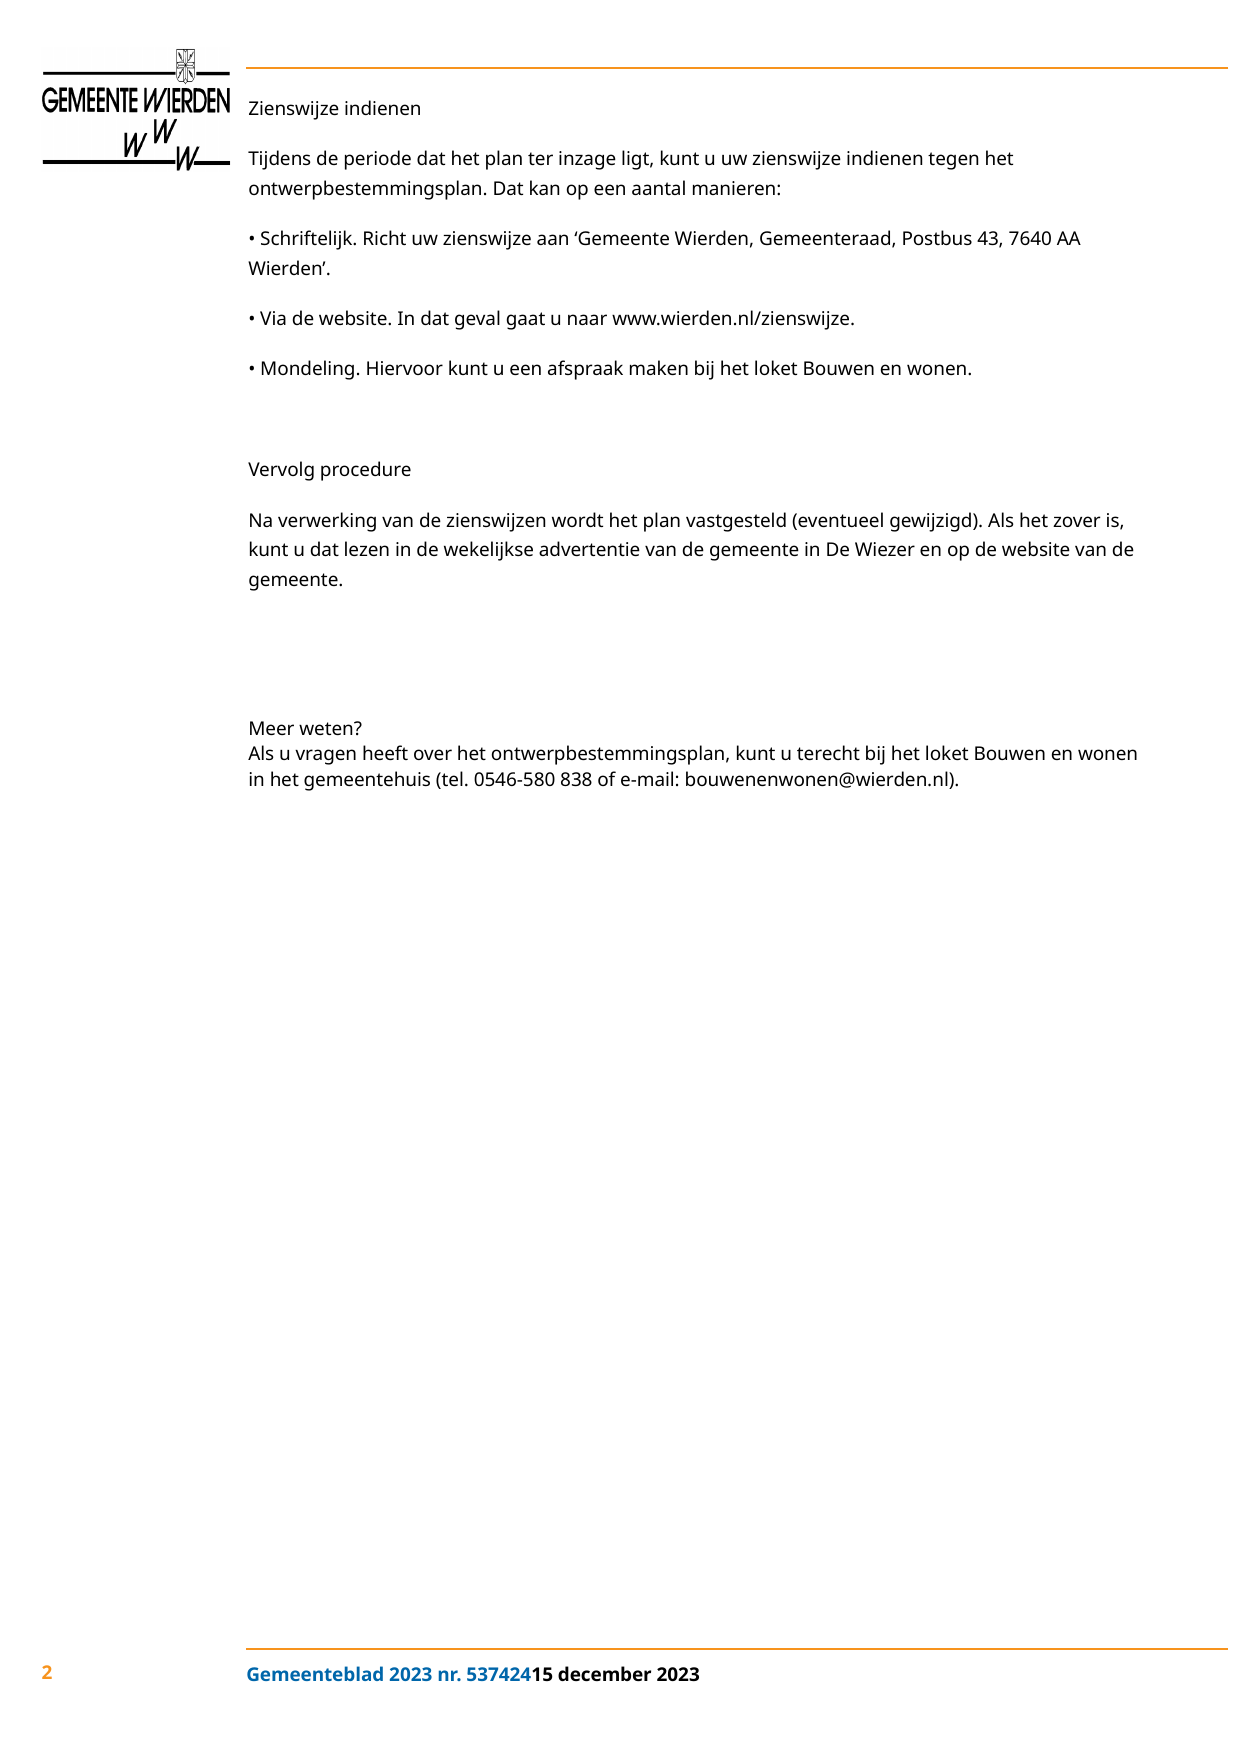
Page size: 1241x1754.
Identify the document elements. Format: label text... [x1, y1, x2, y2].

text Na verwerking van de zienswijzen wordt het plan vastgesteld (eventueel gewijzigd). Als het zover is, kunt u dat lezen in de wekelijkse advertentie van de gemeente in De Wiezer en op de website van de gemeente. [248, 507, 1152, 592]
text Vervolg procedure [248, 456, 1152, 482]
text Zienswijze indienen [248, 95, 1152, 121]
picture [41, 47, 231, 172]
text • Mondeling. Hiervoor kunt u een afspraak maken bij het loket Bouwen en wonen. [248, 356, 1152, 381]
text Als u vragen heeft over het ontwerpbestemmingsplan, kunt u terecht bij het loket Bouwen en wonen in het gemeentehuis (tel. 0546-580 838 of e-mail: bouwenenwonen@wierden.nl). [248, 740, 1152, 792]
text • Via de website. In dat geval gaat u naar www.wierden.nl/zienswijze. [248, 305, 1152, 331]
text Tijdens de periode dat het plan ter inzage ligt, kunt u uw zienswijze indienen tegen het ontwerpbestemmingsplan. Dat kan op een aantal manieren: [248, 145, 1152, 201]
text • Schriftelijk. Richt uw zienswijze aan ‘Gemeente Wierden, Gemeenteraad, Postbus 43, 7640 AA Wierden’. [248, 225, 1152, 281]
text Meer weten? [248, 715, 1152, 740]
